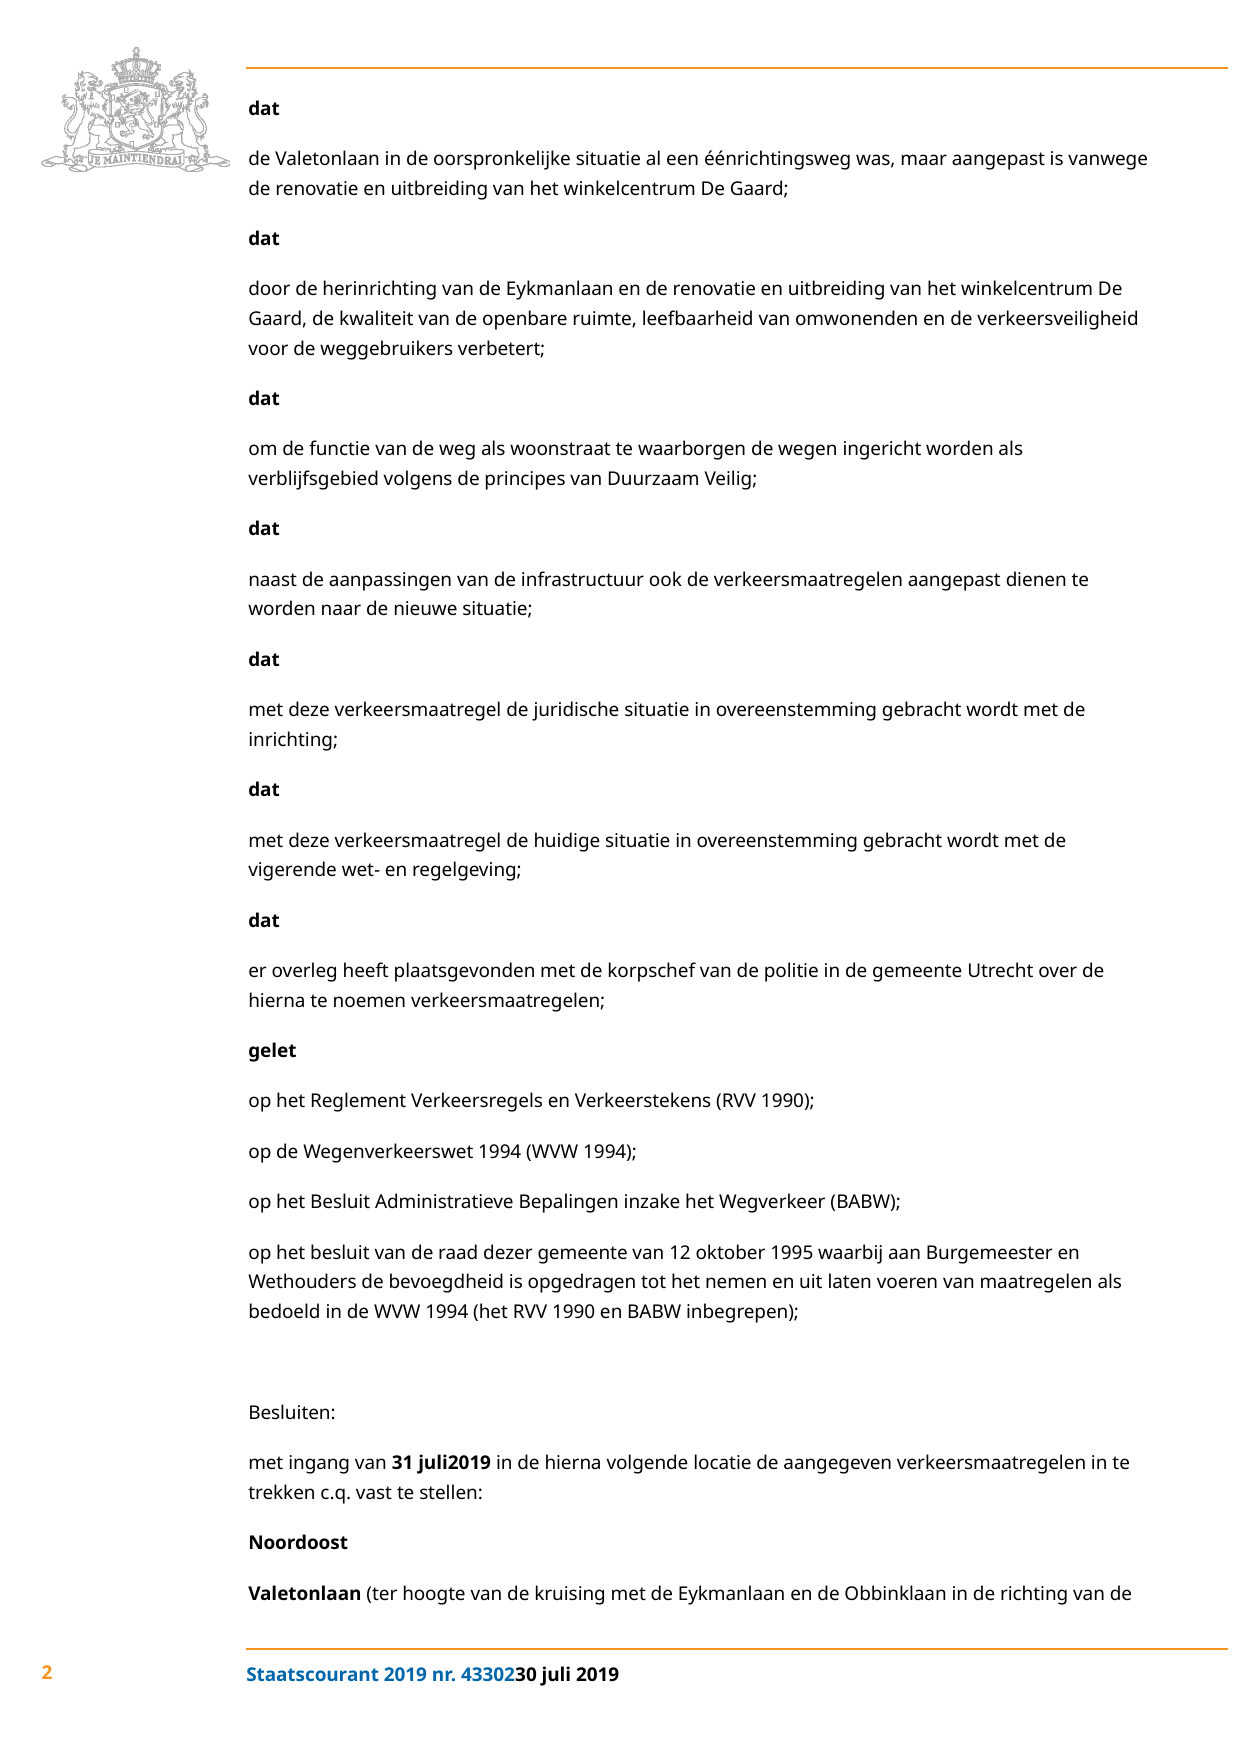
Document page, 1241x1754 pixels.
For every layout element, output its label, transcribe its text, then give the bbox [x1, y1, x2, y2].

text dat [248, 95, 1152, 121]
text dat [248, 646, 1152, 672]
text dat [248, 907, 1152, 933]
text op het Besluit Administratieve Bepalingen inzake het Wegverkeer (BABW); [248, 1188, 1152, 1214]
picture [41, 47, 231, 172]
text om de functie van de weg als woonstraat te waarborgen de wegen ingericht worden als verblijfsgebied volgens de principes van Duurzaam Veilig; [248, 436, 1152, 491]
text dat [248, 516, 1152, 541]
text Besluiten: [248, 1399, 1152, 1425]
text Noordoost [248, 1529, 1152, 1555]
text op het Reglement Verkeersregels en Verkeerstekens (RVV 1990); [248, 1088, 1152, 1113]
text op de Wegenverkeerswet 1994 (WVW 1994); [248, 1138, 1152, 1164]
text door de herinrichting van de Eykmanlaan en de renovatie en uitbreiding van het winkelcentrum De Gaard, de kwaliteit van de openbare ruimte, leefbaarheid van omwonenden en de verkeersveiligheid voor de weggebruikers verbetert; [248, 276, 1152, 361]
text gelet [248, 1037, 1152, 1063]
text op het besluit van de raad dezer gemeente van 12 oktober 1995 waarbij aan Burgemeester en Wethouders de bevoegdheid is opgedragen tot het nemen en uit laten voeren van maatregelen als bedoeld in de WVW 1994 (het RVV 1990 en BABW inbegrepen); [248, 1239, 1152, 1324]
text de Valetonlaan in de oorspronkelijke situatie al een éénrichtingsweg was, maar aangepast is vanwege de renovatie en uitbreiding van het winkelcentrum De Gaard; [248, 145, 1152, 201]
text dat [248, 776, 1152, 802]
text naast de aanpassingen van de infrastructuur ook de verkeersmaatregelen aangepast dienen te worden naar de nieuwe situatie; [248, 566, 1152, 621]
text dat [248, 385, 1152, 411]
text met deze verkeersmaatregel de juridische situatie in overeenstemming gebracht wordt met de inrichting; [248, 696, 1152, 752]
text Valetonlaan (ter hoogte van de kruising met de Eykmanlaan en de Obbinklaan in de richting van de [248, 1580, 1152, 1606]
text dat [248, 225, 1152, 251]
text met ingang van 31 juli2019 in de hierna volgende locatie de aangegeven verkeersmaatregelen in te trekken c.q. vast te stellen: [248, 1449, 1152, 1505]
text met deze verkeersmaatregel de huidige situatie in overeenstemming gebracht wordt met de vigerende wet- en regelgeving; [248, 827, 1152, 882]
text er overleg heeft plaatsgevonden met de korpschef van de politie in de gemeente Utrecht over de hierna te noemen verkeersmaatregelen; [248, 957, 1152, 1013]
